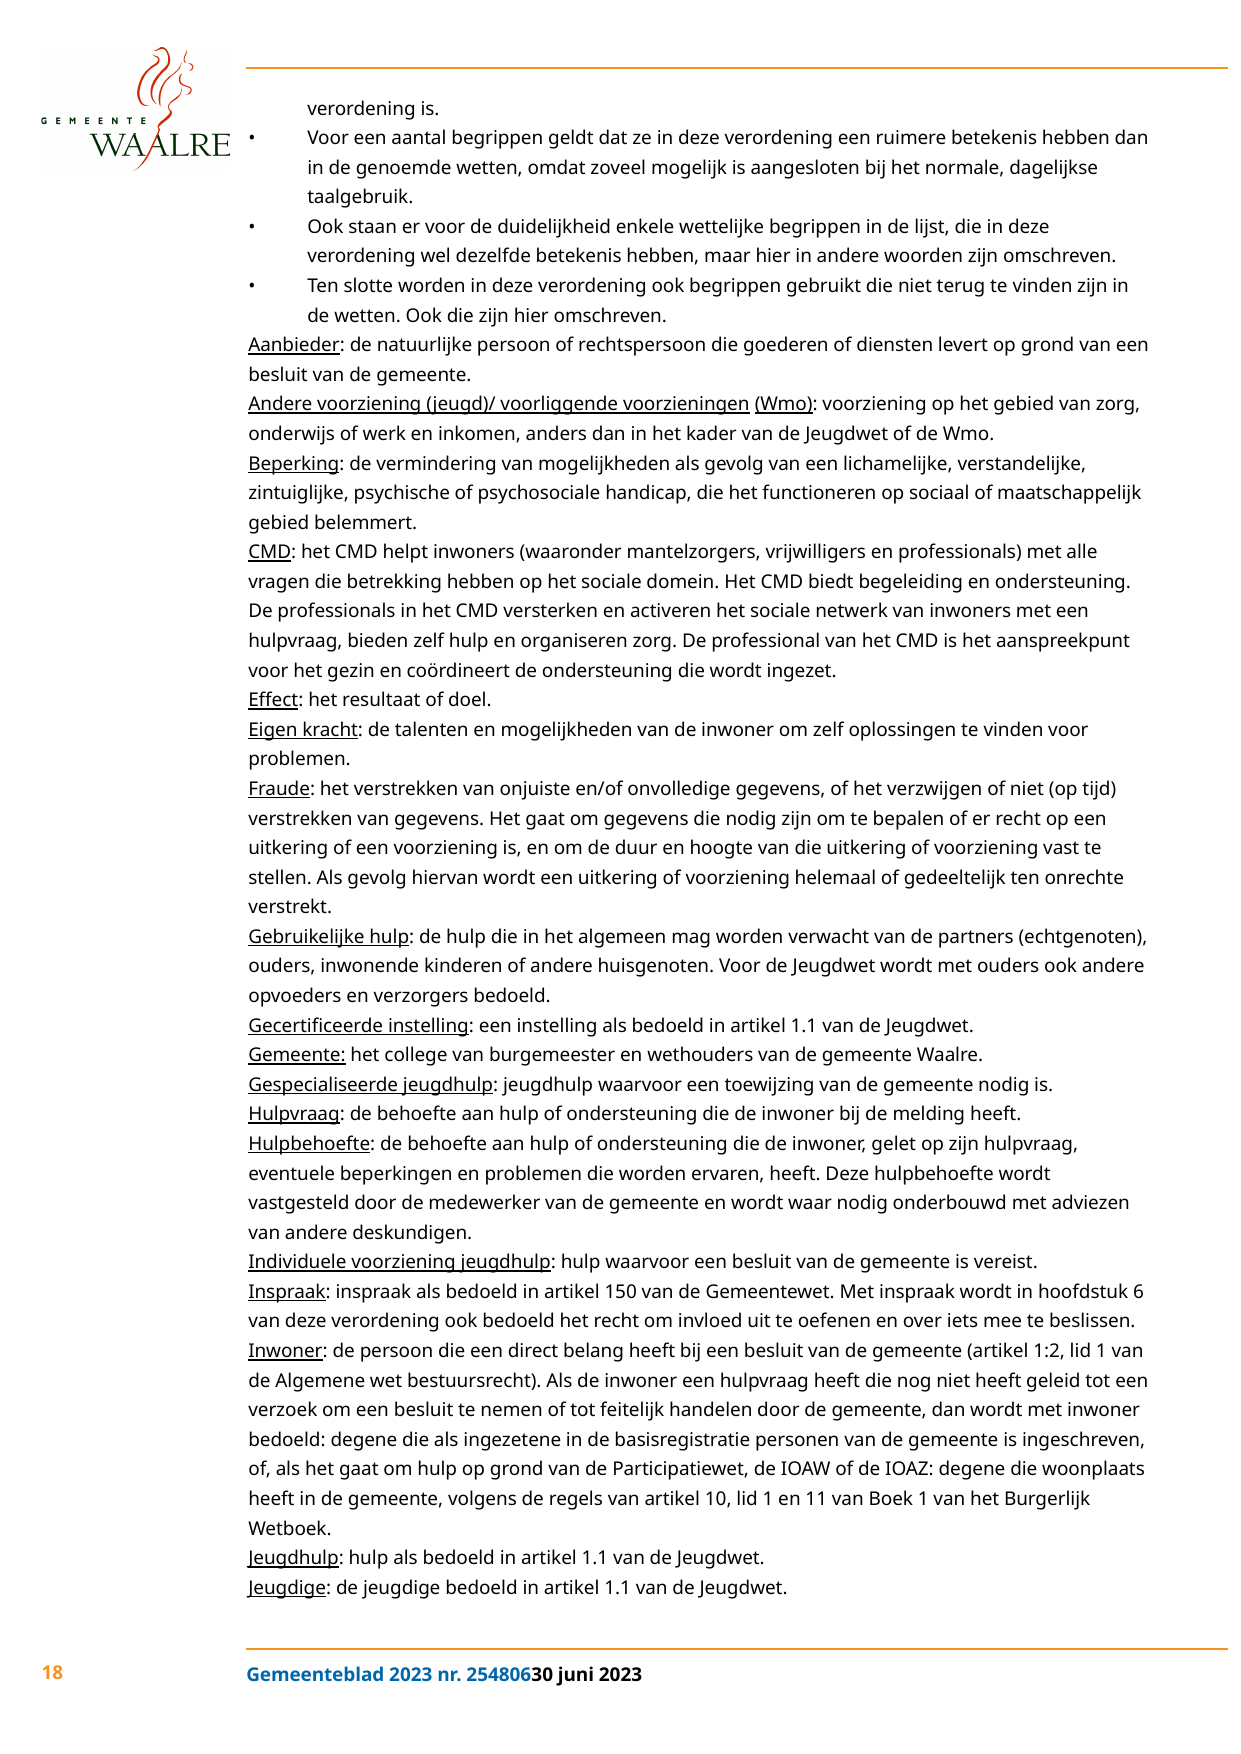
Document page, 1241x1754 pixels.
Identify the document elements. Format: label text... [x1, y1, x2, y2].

text Aanbieder: de natuurlijke persoon of rechtspersoon die goederen of diensten levert op grond van een besluit van de gemeente. [248, 331, 1152, 387]
text Effect: het resultaat of doel. [248, 686, 1152, 712]
text Hulpvraag: de behoefte aan hulp of ondersteuning die de inwoner bij de melding heeft. [248, 1101, 1152, 1126]
picture [41, 47, 231, 172]
text Individuele voorziening jeugdhulp: hulp waarvoor een besluit van de gemeente is vereist. [248, 1248, 1152, 1274]
text Eigen kracht: de talenten en mogelijkheden van de inwoner om zelf oplossingen te vinden voor problemen. [248, 716, 1152, 771]
list Ten slotte worden in deze verordening ook begrippen gebruikt die niet terug te vinden zijn in de wetten. Ook die zijn hier omschreven. [248, 272, 1152, 328]
text Andere voorziening (jeugd)/ voorliggende voorzieningen (Wmo): voorziening op het gebied van zorg, onderwijs of werk en inkomen, anders dan in het kader van de Jeugdwet of de Wmo. [248, 391, 1152, 446]
text Fraude: het verstrekken van onjuiste en/of onvolledige gegevens, of het verzwijgen of niet (op tijd) verstrekken van gegevens. Het gaat om gegevens die nodig zijn om te bepalen of er recht op een uitkering of een voorziening is, en om de duur en hoogte van die uitkering of voorziening vast te stellen. Als gevolg hiervan wordt een uitkering of voorziening helemaal of gedeeltelijk ten onrechte verstrekt. [248, 775, 1152, 919]
text Inwoner: de persoon die een direct belang heeft bij een besluit van de gemeente (artikel 1:2, lid 1 van de Algemene wet bestuursrecht). Als de inwoner een hulpvraag heeft die nog niet heeft geleid tot een verzoek om een besluit te nemen of tot feitelijk handelen door de gemeente, dan wordt met inwoner bedoeld: degene die als ingezetene in de basisregistratie personen van de gemeente is ingeschreven, of, als het gaat om hulp op grond van de Participatiewet, de IOAW of de IOAZ: degene die woonplaats heeft in de gemeente, volgens de regels van artikel 10, lid 1 en 11 van Boek 1 van het Burgerlijk Wetboek. [248, 1337, 1152, 1541]
text Jeugdige: de jeugdige bedoeld in artikel 1.1 van de Jeugdwet. [248, 1574, 1152, 1600]
list Ook staan er voor de duidelijkheid enkele wettelijke begrippen in de lijst, die in deze verordening wel dezelfde betekenis hebben, maar hier in andere woorden zijn omschreven. [248, 213, 1152, 268]
list Voor een aantal begrippen geldt dat ze in deze verordening een ruimere betekenis hebben dan in de genoemde wetten, omdat zoveel mogelijk is aangesloten bij het normale, dagelijkse taalgebruik. [248, 124, 1152, 209]
text Hulpbehoefte: de behoefte aan hulp of ondersteuning die de inwoner, gelet op zijn hulpvraag, eventuele beperkingen en problemen die worden ervaren, heeft. Deze hulpbehoefte wordt vastgesteld door de medewerker van de gemeente en wordt waar nodig onderbouwd met adviezen van andere deskundigen. [248, 1130, 1152, 1245]
text Inspraak: inspraak als bedoeld in artikel 150 van de Gemeentewet. Met inspraak wordt in hoofdstuk 6 van deze verordening ook bedoeld het recht om invloed uit te oefenen en over iets mee te beslissen. [248, 1278, 1152, 1333]
text Gemeente: het college van burgemeester en wethouders van de gemeente Waalre. [248, 1041, 1152, 1067]
text Gebruikelijke hulp: de hulp die in het algemeen mag worden verwacht van de partners (echtgenoten), ouders, inwonende kinderen of andere huisgenoten. Voor de Jeugdwet wordt met ouders ook andere opvoeders en verzorgers bedoeld. [248, 923, 1152, 1008]
text CMD: het CMD helpt inwoners (waaronder mantelzorgers, vrijwilligers en professionals) met alle vragen die betrekking hebben op het sociale domein. Het CMD biedt begeleiding en ondersteuning. De professionals in het CMD versterken en activeren het sociale netwerk van inwoners met een hulpvraag, bieden zelf hulp en organiseren zorg. De professional van het CMD is het aanspreekpunt voor het gezin en coördineert de ondersteuning die wordt ingezet. [248, 538, 1152, 683]
text Gecertificeerde instelling: een instelling als bedoeld in artikel 1.1 van de Jeugdwet. [248, 1012, 1152, 1038]
text Gespecialiseerde jeugdhulp: jeugdhulp waarvoor een toewijzing van de gemeente nodig is. [248, 1071, 1152, 1097]
list verordening is. [248, 95, 1152, 121]
text Jeugdhulp: hulp als bedoeld in artikel 1.1 van de Jeugdwet. [248, 1544, 1152, 1570]
text Beperking: de vermindering van mogelijkheden als gevolg van een lichamelijke, verstandelijke, zintuiglijke, psychische of psychosociale handicap, die het functioneren op sociaal of maatschappelijk gebied belemmert. [248, 450, 1152, 535]
